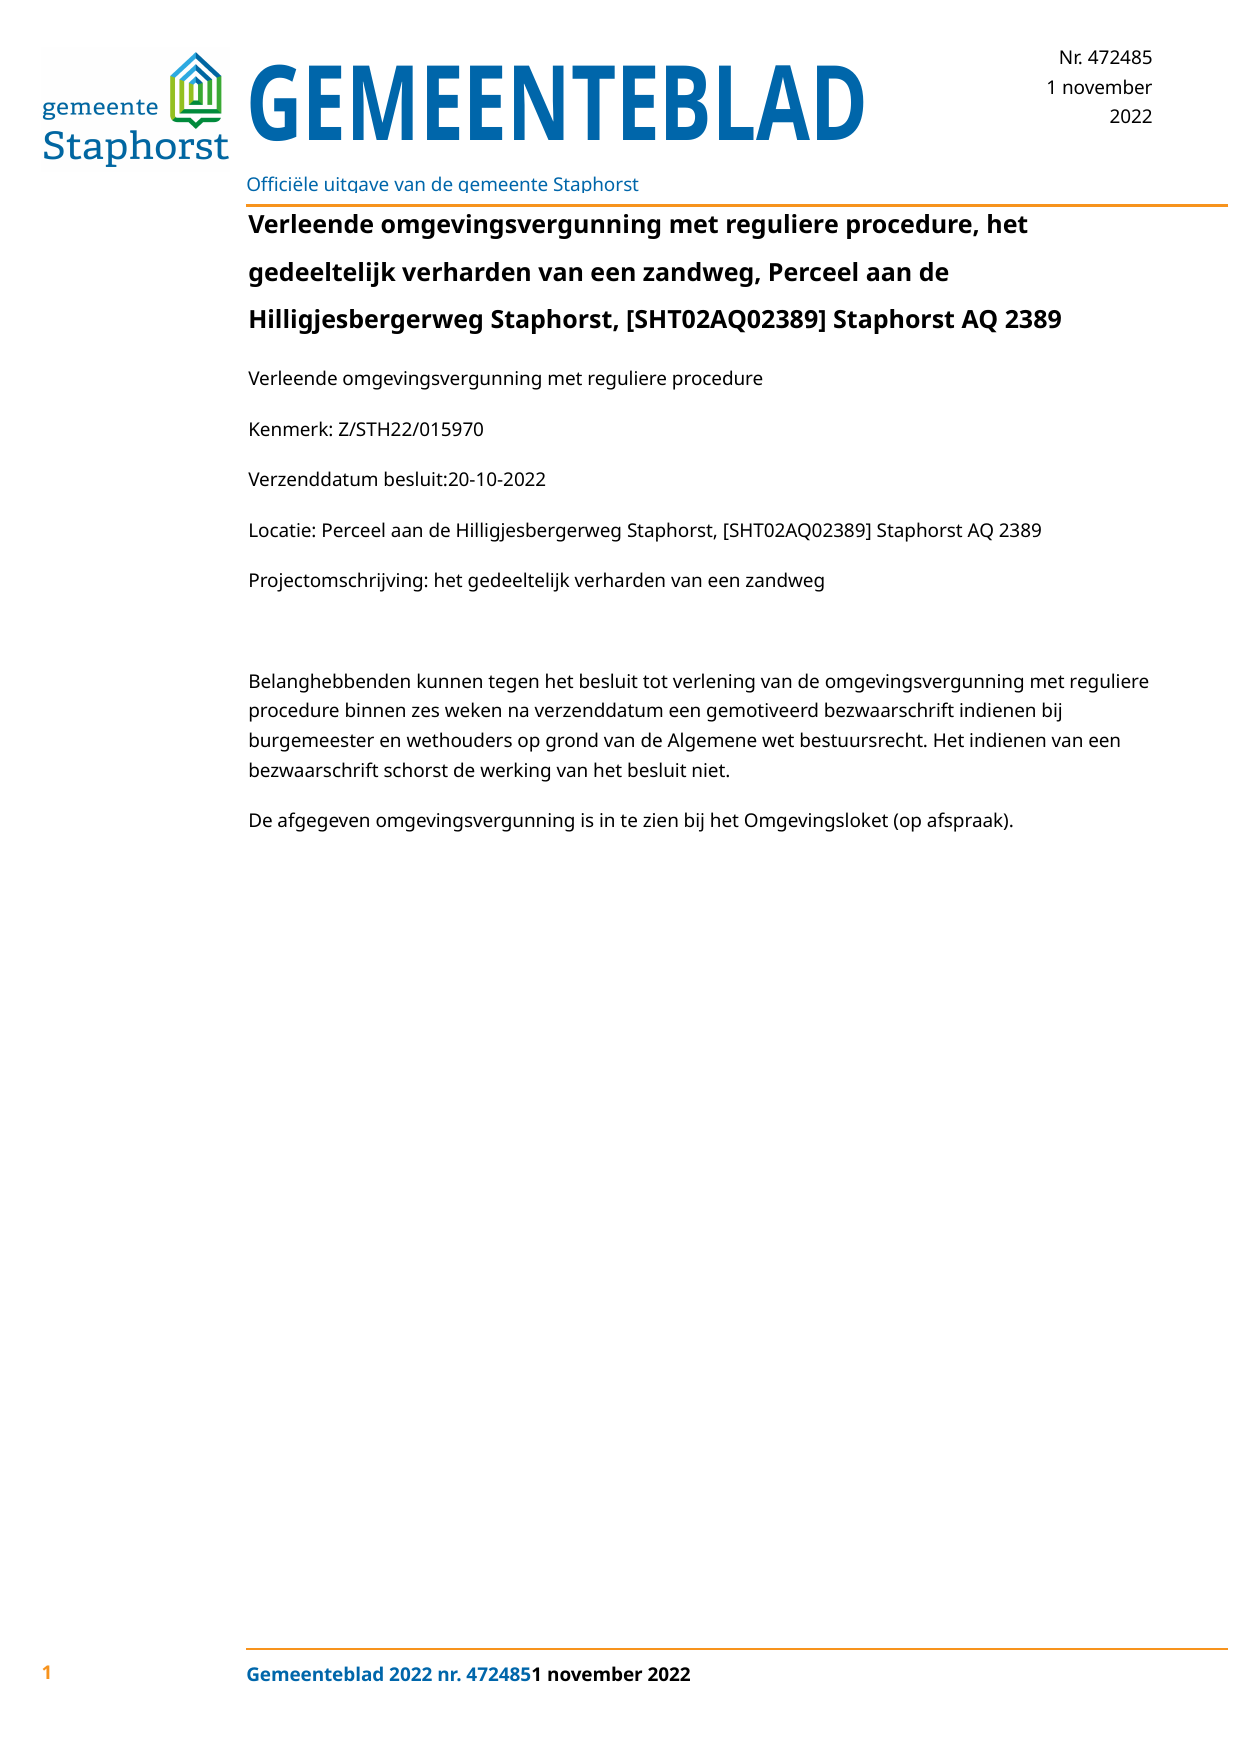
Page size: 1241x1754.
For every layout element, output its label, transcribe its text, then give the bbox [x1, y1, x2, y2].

text Locatie: Perceel aan de Hilligjesbergerweg Staphorst, [SHT02AQ02389] Staphorst AQ 2389 [248, 517, 1152, 542]
picture [41, 47, 231, 172]
text Kenmerk: Z/STH22/015970 [248, 416, 1152, 442]
text Projectomschrijving: het gedeeltelijk verharden van een zandweg [248, 567, 1152, 593]
text Verzenddatum besluit:20-10-2022 [248, 466, 1152, 492]
text Verleende omgevingsvergunning met reguliere procedure, het gedeeltelijk verharden van een zandweg, Perceel aan de Hilligjesbergerweg Staphorst, [SHT02AQ02389] Staphorst AQ 2389 [248, 207, 1152, 336]
text Verleende omgevingsvergunning met reguliere procedure [248, 366, 1152, 391]
text Belanghebbenden kunnen tegen het besluit tot verlening van de omgevingsvergunning met reguliere procedure binnen zes weken na verzenddatum een gemotiveerd bezwaarschrift indienen bij burgemeester en wethouders op grond van de Algemene wet bestuursrecht. Het indienen van een bezwaarschrift schorst de werking van het besluit niet. [248, 668, 1152, 782]
text De afgegeven omgevingsvergunning is in te zien bij het Omgevingsloket (op afspraak). [248, 807, 1152, 833]
